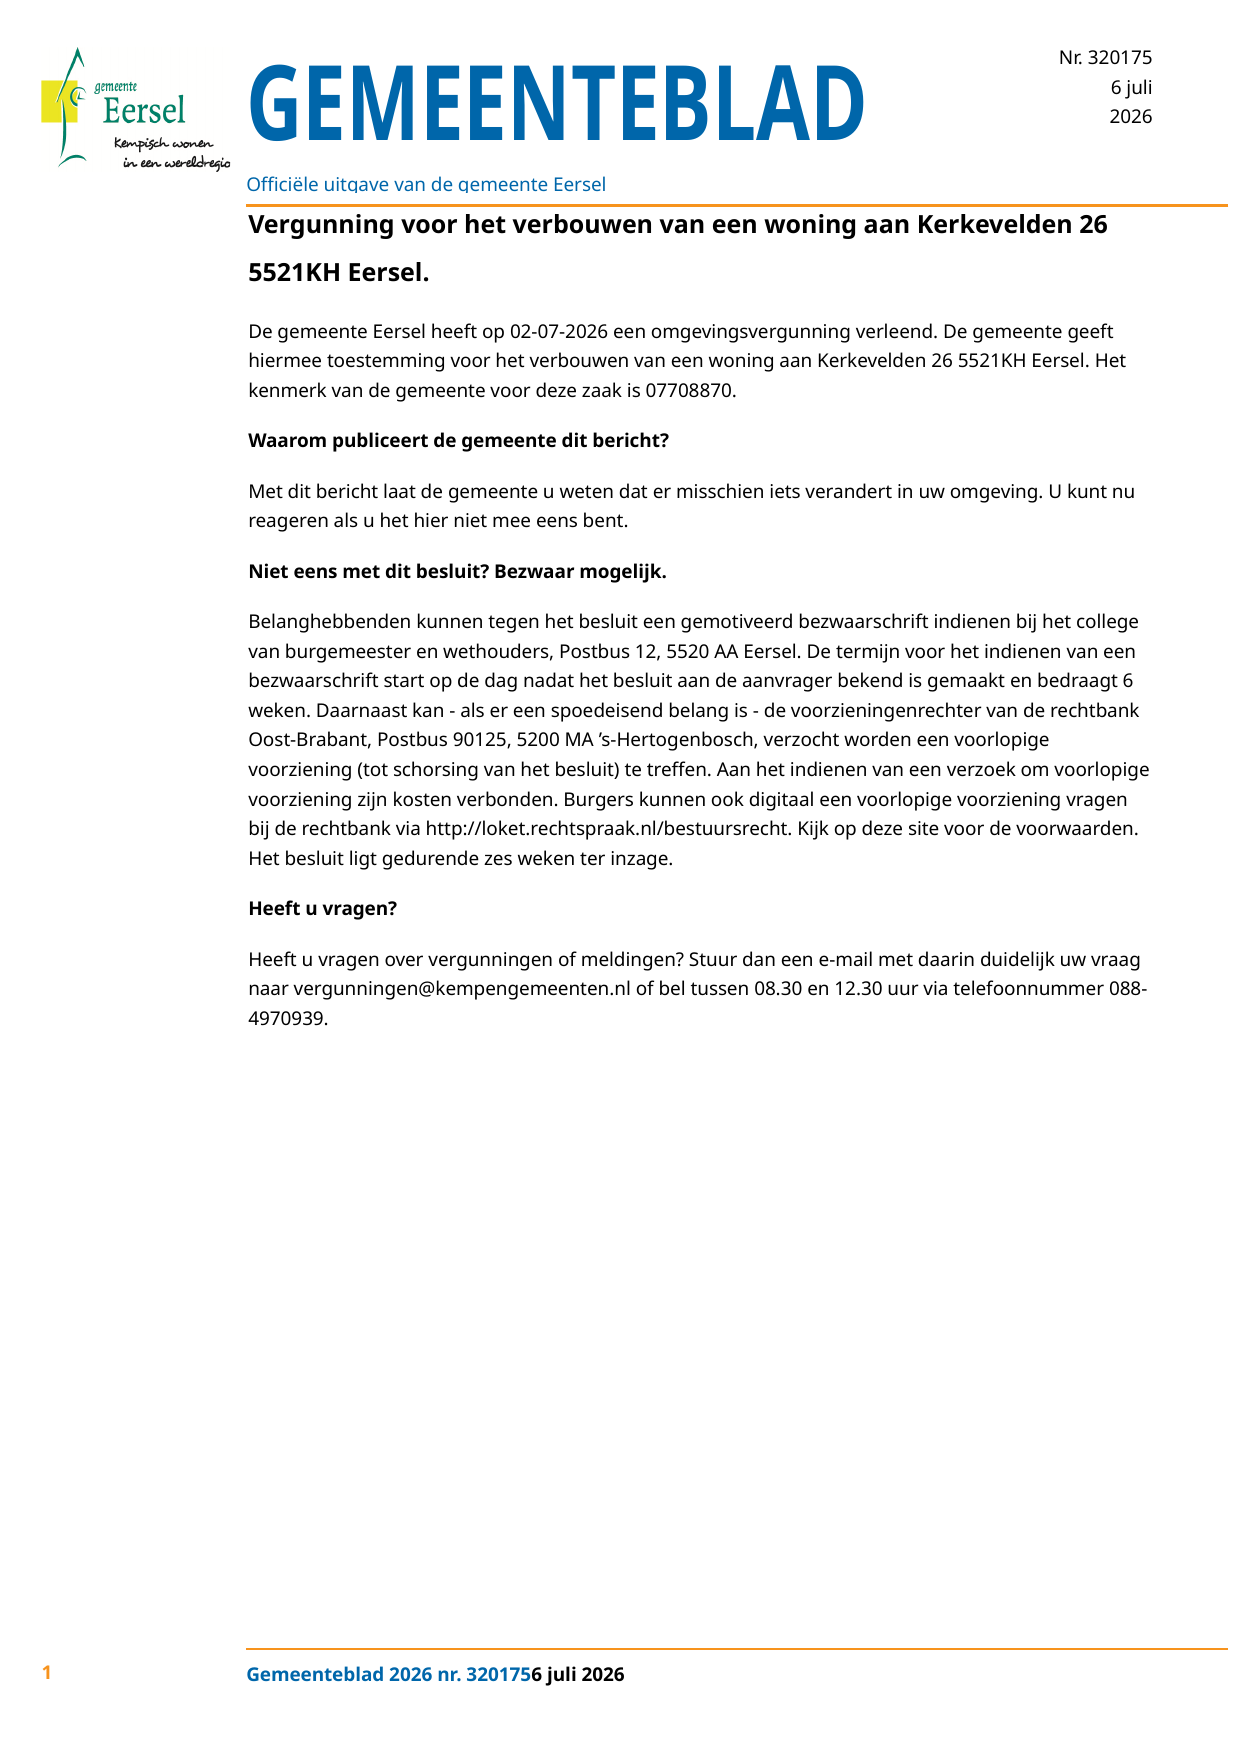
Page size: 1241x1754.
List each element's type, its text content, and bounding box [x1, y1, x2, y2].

text Vergunning voor het verbouwen van een woning aan Kerkevelden 26 5521KH Eersel. [248, 207, 1152, 288]
picture [41, 47, 231, 172]
text Belanghebbenden kunnen tegen het besluit een gemotiveerd bezwaarschrift indienen bij het college van burgemeester en wethouders, Postbus 12, 5520 AA Eersel. De termijn voor het indienen van een bezwaarschrift start op de dag nadat het besluit aan de aanvrager bekend is gemaakt en bedraagt 6 weken. Daarnaast kan - als er een spoedeisend belang is - de voorzieningenrechter van de rechtbank Oost-Brabant, Postbus 90125, 5200 MA ’s-Hertogenbosch, verzocht worden een voorlopige voorziening (tot schorsing van het besluit) te treffen. Aan het indienen van een verzoek om voorlopige voorziening zijn kosten verbonden. Burgers kunnen ook digitaal een voorlopige voorziening vragen bij de rechtbank via http://loket.rechtspraak.nl/bestuursrecht. Kijk op deze site voor de voorwaarden. Het besluit ligt gedurende zes weken ter inzage. [248, 608, 1152, 871]
text Heeft u vragen over vergunningen of meldingen? Stuur dan een e-mail met daarin duidelijk uw vraag naar vergunningen@kempengemeenten.nl of bel tussen 08.30 en 12.30 uur via telefoonnummer 088-4970939. [248, 946, 1152, 1031]
text Waarom publiceert de gemeente dit bericht? [248, 427, 1152, 453]
text Heeft u vragen? [248, 895, 1152, 921]
text Niet eens met dit besluit? Bezwaar mogelijk. [248, 558, 1152, 584]
text De gemeente Eersel heeft op 02-07-2026 een omgevingsvergunning verleend. De gemeente geeft hiermee toestemming voor het verbouwen van een woning aan Kerkevelden 26 5521KH Eersel. Het kenmerk van de gemeente voor deze zaak is 07708870. [248, 318, 1152, 403]
text Met dit bericht laat de gemeente u weten dat er misschien iets verandert in uw omgeving. U kunt nu reageren als u het hier niet mee eens bent. [248, 478, 1152, 533]
